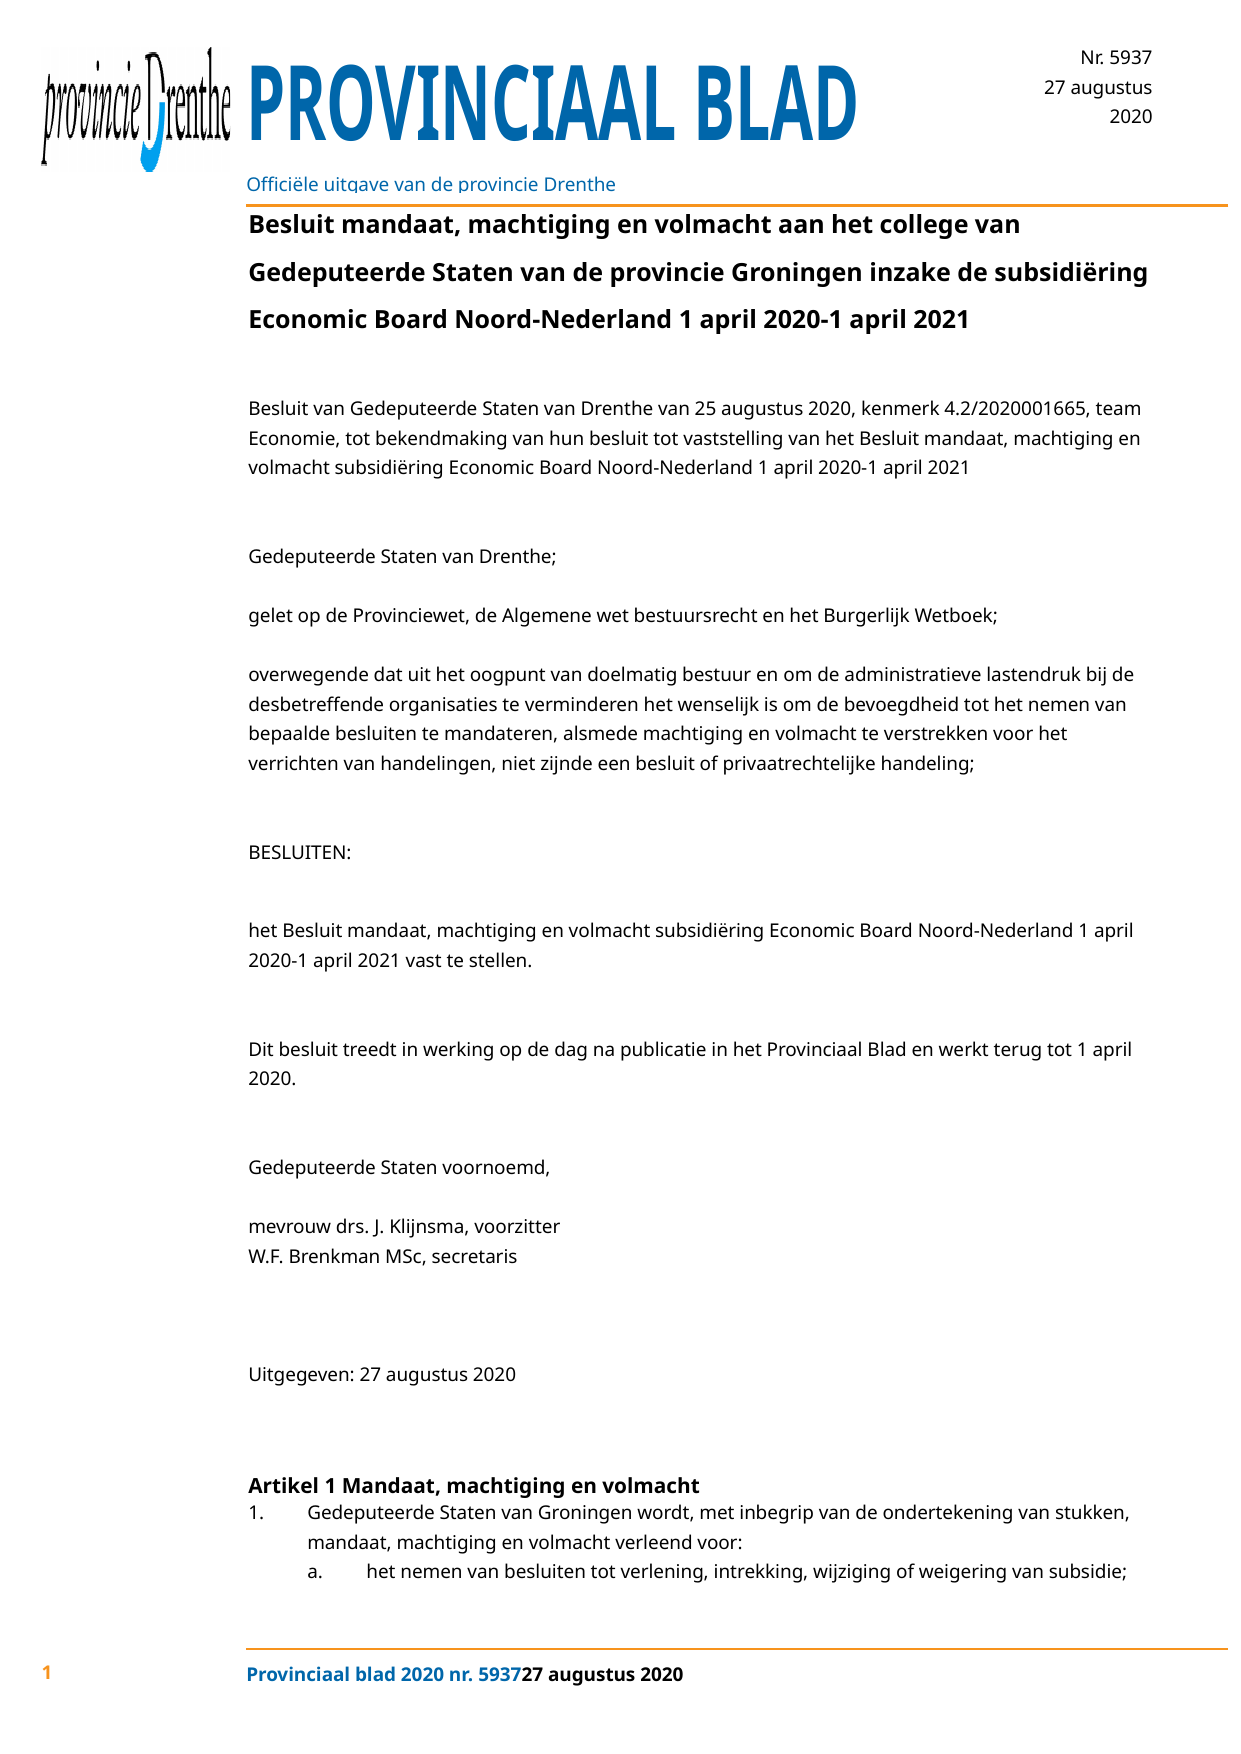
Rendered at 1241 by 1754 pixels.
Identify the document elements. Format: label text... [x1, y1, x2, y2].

text Gedeputeerde Staten voornoemd, [248, 1154, 1152, 1180]
picture [41, 47, 231, 172]
text Besluit van Gedeputeerde Staten van Drenthe van 25 augustus 2020, kenmerk 4.2/2020001665, team Economie, tot bekendmaking van hun besluit tot vaststelling van het Besluit mandaat, machtiging en volmacht subsidiëring Economic Board Noord-Nederland 1 april 2020-1 april 2021 [248, 395, 1152, 480]
text BESLUITEN: [248, 839, 1152, 864]
text Besluit mandaat, machtiging en volmacht aan het college van Gedeputeerde Staten van de provincie Groningen inzake de subsidiëring Economic Board Noord-Nederland 1 april 2020-1 april 2021 [248, 207, 1152, 336]
list Gedeputeerde Staten van Groningen wordt, met inbegrip van de ondertekening van stukken, mandaat, machtiging en volmacht verleend voor: [248, 1499, 1152, 1555]
text mevrouw drs. J. Klijnsma, voorzitter [248, 1213, 1152, 1239]
text gelet op de Provinciewet, de Algemene wet bestuursrecht en het Burgerlijk Wetboek; [248, 602, 1152, 628]
text het Besluit mandaat, machtiging en volmacht subsidiëring Economic Board Noord-Nederland 1 april 2020-1 april 2021 vast te stellen. [248, 918, 1152, 973]
text Gedeputeerde Staten van Drenthe; [248, 543, 1152, 569]
text overwegende dat uit het oogpunt van doelmatig bestuur en om de administratieve lastendruk bij de desbetreffende organisaties te verminderen het wenselijk is om de bevoegdheid tot het nemen van bepaalde besluiten te mandateren, alsmede machtiging en volmacht te verstrekken voor het verrichten van handelingen, niet zijnde een besluit of privaatrechtelijke handeling; [248, 661, 1152, 776]
text W.F. Brenkman MSc, secretaris [248, 1243, 1152, 1269]
text Artikel 1 Mandaat, machtiging en volmacht [248, 1471, 1152, 1499]
text Uitgegeven: 27 augustus 2020 [248, 1361, 1152, 1387]
list het nemen van besluiten tot verlening, intrekking, wijziging of weigering van subsidie; [307, 1559, 1152, 1584]
text Dit besluit treedt in werking op de dag na publicatie in het Provinciaal Blad en werkt terug tot 1 april 2020. [248, 1036, 1152, 1091]
